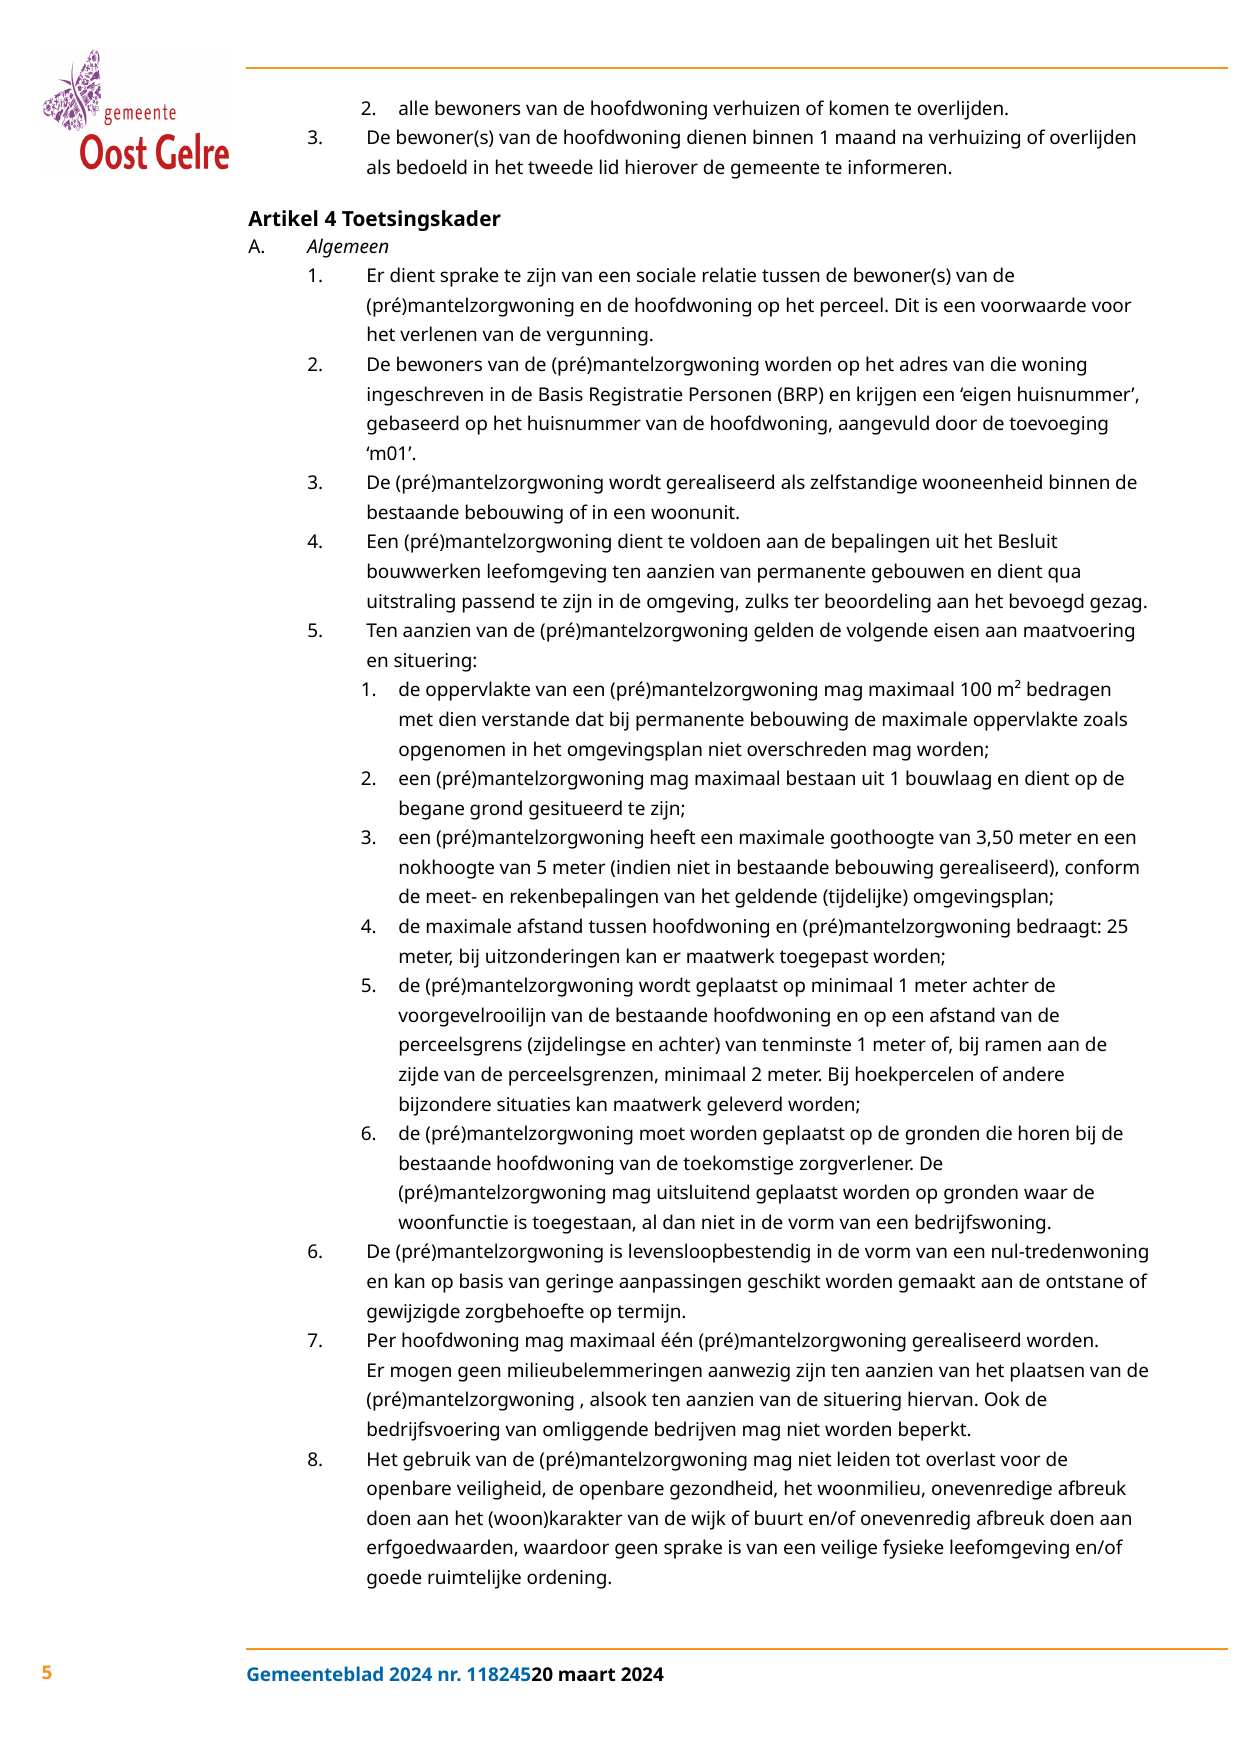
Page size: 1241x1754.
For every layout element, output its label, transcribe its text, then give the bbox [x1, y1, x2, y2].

list De bewoners van de (pré)mantelzorgwoning worden op het adres van die woning ingeschreven in de Basis Registratie Personen (BRP) en krijgen een ‘eigen huisnummer’, gebaseerd op het huisnummer van de hoofdwoning, aangevuld door de toevoeging ‘m01’. [307, 351, 1152, 466]
list De (pré)mantelzorgwoning wordt gerealiseerd als zelfstandige wooneenheid binnen de bestaande bebouwing of in een woonunit. [307, 469, 1152, 525]
list de (pré)mantelzorgwoning moet worden geplaatst op de gronden die horen bij de bestaande hoofdwoning van de toekomstige zorgverlener. De (pré)mantelzorgwoning mag uitsluitend geplaatst worden op gronden waar de woonfunctie is toegestaan, al dan niet in de vorm van een bedrijfswoning. [361, 1120, 1152, 1235]
list Algemeen [248, 233, 1152, 258]
list De (pré)mantelzorgwoning is levensloopbestendig in de vorm van een nul-tredenwoning en kan op basis van geringe aanpassingen geschikt worden gemaakt aan de ontstane of gewijzigde zorgbehoefte op termijn. [307, 1239, 1152, 1323]
list Er dient sprake te zijn van een sociale relatie tussen de bewoner(s) van de (pré)mantelzorgwoning en de hoofdwoning op het perceel. Dit is een voorwaarde voor het verlenen van de vergunning. [307, 262, 1152, 347]
list Ten aanzien van de (pré)mantelzorgwoning gelden de volgende eisen aan maatvoering en situering: [307, 617, 1152, 673]
picture [41, 47, 231, 172]
list Het gebruik van de (pré)mantelzorgwoning mag niet leiden tot overlast voor de openbare veiligheid, de openbare gezondheid, het woonmilieu, onevenredige afbreuk doen aan het (woon)karakter van de wijk of buurt en/of onevenredig afbreuk doen aan erfgoedwaarden, waardoor geen sprake is van een veilige fysieke leefomgeving en/of goede ruimtelijke ordening. [307, 1446, 1152, 1590]
list de maximale afstand tussen hoofdwoning en (pré)mantelzorgwoning bedraagt: 25 meter, bij uitzonderingen kan er maatwerk toegepast worden; [361, 913, 1152, 968]
list alle bewoners van de hoofdwoning verhuizen of komen te overlijden. [361, 95, 1152, 121]
list de oppervlakte van een (pré)mantelzorgwoning mag maximaal 100 m² bedragen met dien verstande dat bij permanente bebouwing de maximale oppervlakte zoals opgenomen in het omgevingsplan niet overschreden mag worden; [361, 677, 1152, 761]
list een (pré)mantelzorgwoning mag maximaal bestaan uit 1 bouwlaag en dient op de begane grond gesitueerd te zijn; [361, 765, 1152, 821]
list Er mogen geen milieubelemmeringen aanwezig zijn ten aanzien van het plaatsen van de (pré)mantelzorgwoning , alsook ten aanzien van de situering hiervan. Ook de bedrijfsvoering van omliggende bedrijven mag niet worden beperkt. [307, 1357, 1152, 1442]
list een (pré)mantelzorgwoning heeft een maximale goothoogte van 3,50 meter en een nokhoogte van 5 meter (indien niet in bestaande bebouwing gerealiseerd), conform de meet- en rekenbepalingen van het geldende (tijdelijke) omgevingsplan; [361, 824, 1152, 909]
text Artikel 4 Toetsingskader [248, 204, 1152, 233]
list de (pré)mantelzorgwoning wordt geplaatst op minimaal 1 meter achter de voorgevelrooilijn van de bestaande hoofdwoning en op een afstand van de perceelsgrens (zijdelingse en achter) van tenminste 1 meter of, bij ramen aan de zijde van de perceelsgrenzen, minimaal 2 meter. Bij hoekpercelen of andere bijzondere situaties kan maatwerk geleverd worden; [361, 972, 1152, 1116]
list De bewoner(s) van de hoofdwoning dienen binnen 1 maand na verhuizing of overlijden als bedoeld in het tweede lid hierover de gemeente te informeren. [307, 124, 1152, 180]
list Per hoofdwoning mag maximaal één (pré)mantelzorgwoning gerealiseerd worden. [307, 1327, 1152, 1353]
list Een (pré)mantelzorgwoning dient te voldoen aan de bepalingen uit het Besluit bouwwerken leefomgeving ten aanzien van permanente gebouwen en dient qua uitstraling passend te zijn in de omgeving, zulks ter beoordeling aan het bevoegd gezag. [307, 529, 1152, 613]
